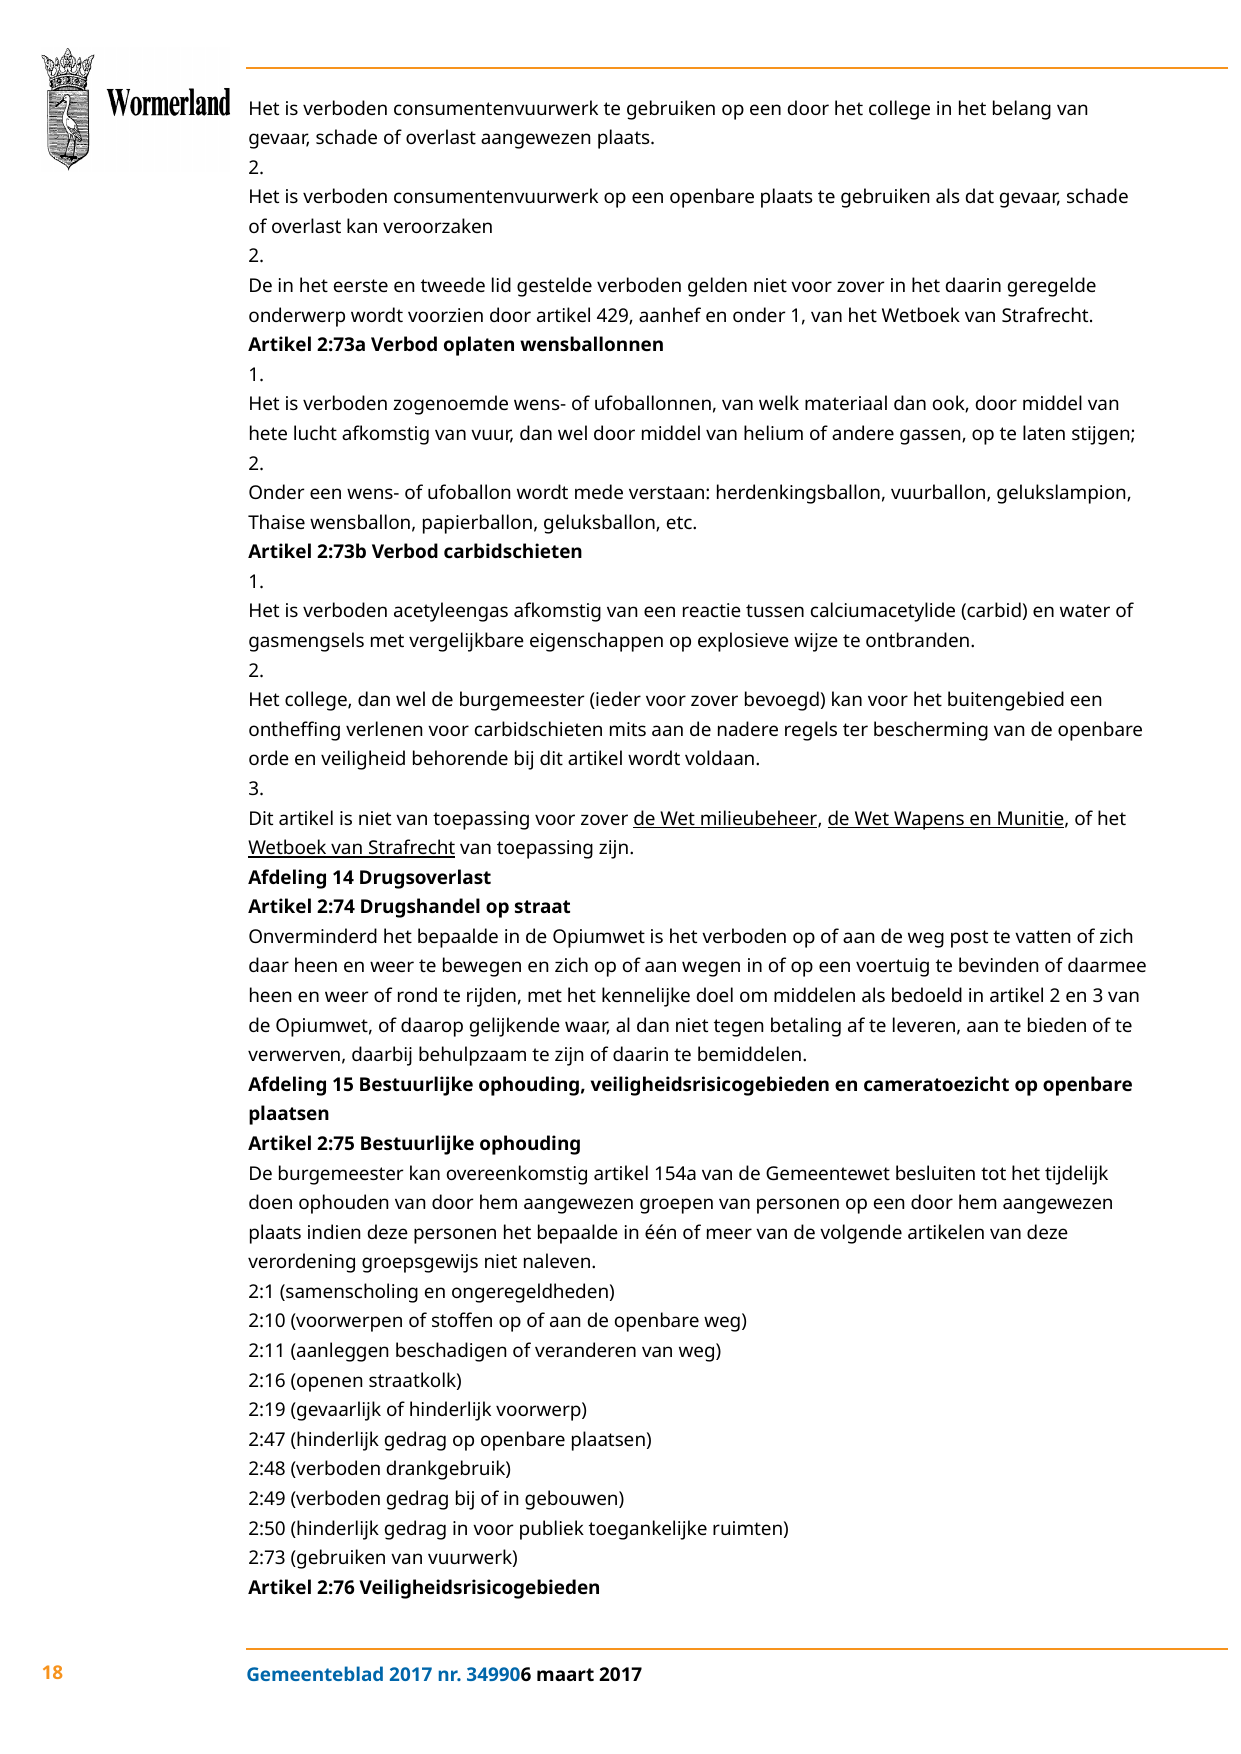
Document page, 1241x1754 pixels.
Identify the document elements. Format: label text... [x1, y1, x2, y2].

text Het college, dan wel de burgemeester (ieder voor zover bevoegd) kan voor het buitengebied een ontheffing verlenen voor carbidschieten mits aan de nadere regels ter bescherming van de openbare orde en veiligheid behorende bij dit artikel wordt voldaan. [248, 686, 1152, 771]
text 2:11 (aanleggen beschadigen of veranderen van weg) [248, 1337, 1152, 1363]
text De in het eerste en tweede lid gestelde verboden gelden niet voor zover in het daarin geregelde onderwerp wordt voorzien door artikel 429, aanhef en onder 1, van het Wetboek van Strafrecht. [248, 272, 1152, 328]
text 2. [248, 657, 1152, 683]
text Afdeling 14 Drugsoverlast [248, 864, 1152, 890]
text Het is verboden acetyleengas afkomstig van een reactie tussen calciumacetylide (carbid) en water of gasmengsels met vergelijkbare eigenschappen op explosieve wijze te ontbranden. [248, 598, 1152, 653]
text Artikel 2:75 Bestuurlijke ophouding [248, 1130, 1152, 1156]
text 2:1 (samenscholing en ongeregeldheden) [248, 1278, 1152, 1304]
text 2. [248, 154, 1152, 180]
text 2:10 (voorwerpen of stoffen op of aan de openbare weg) [248, 1308, 1152, 1333]
text Het is verboden consumentenvuurwerk te gebruiken op een door het college in het belang van gevaar, schade of overlast aangewezen plaats. [248, 95, 1152, 150]
text 1. [248, 568, 1152, 594]
text Het is verboden zogenoemde wens- of ufoballonnen, van welk materiaal dan ook, door middel van hete lucht afkomstig van vuur, dan wel door middel van helium of andere gassen, op te laten stijgen; [248, 391, 1152, 446]
text 2:19 (gevaarlijk of hinderlijk voorwerp) [248, 1396, 1152, 1422]
text 2. [248, 450, 1152, 476]
text 2:50 (hinderlijk gedrag in voor publiek toegankelijke ruimten) [248, 1515, 1152, 1541]
text 1. [248, 361, 1152, 387]
text Artikel 2:74 Drugshandel op straat [248, 893, 1152, 919]
text Artikel 2:73b Verbod carbidschieten [248, 538, 1152, 564]
text 2:73 (gebruiken van vuurwerk) [248, 1544, 1152, 1570]
text 2:49 (verboden gedrag bij of in gebouwen) [248, 1485, 1152, 1511]
text 2:47 (hinderlijk gedrag op openbare plaatsen) [248, 1426, 1152, 1452]
text 3. [248, 775, 1152, 801]
text 2:48 (verboden drankgebruik) [248, 1456, 1152, 1481]
text 2:16 (openen straatkolk) [248, 1367, 1152, 1393]
text Artikel 2:76 Veiligheidsrisicogebieden [248, 1574, 1152, 1600]
text Het is verboden consumentenvuurwerk op een openbare plaats te gebruiken als dat gevaar, schade of overlast kan veroorzaken [248, 183, 1152, 239]
text Onder een wens- of ufoballon wordt mede verstaan: herdenkingsballon, vuurballon, gelukslampion, Thaise wensballon, papierballon, geluksballon, etc. [248, 479, 1152, 535]
picture [41, 47, 231, 172]
text 2. [248, 243, 1152, 268]
text Afdeling 15 Bestuurlijke ophouding, veiligheidsrisicogebieden en cameratoezicht op openbare plaatsen [248, 1071, 1152, 1126]
text De burgemeester kan overeenkomstig artikel 154a van de Gemeentewet besluiten tot het tijdelijk doen ophouden van door hem aangewezen groepen van personen op een door hem aangewezen plaats indien deze personen het bepaalde in één of meer van de volgende artikelen van deze verordening groepsgewijs niet naleven. [248, 1160, 1152, 1274]
text Artikel 2:73a Verbod oplaten wensballonnen [248, 331, 1152, 357]
text Onverminderd het bepaalde in de Opiumwet is het verboden op of aan de weg post te vatten of zich daar heen en weer te bewegen en zich op of aan wegen in of op een voertuig te bevinden of daarmee heen en weer of rond te rijden, met het kennelijke doel om middelen als bedoeld in artikel 2 en 3 van de Opiumwet, of daarop gelijkende waar, al dan niet tegen betaling af te leveren, aan te bieden of te verwerven, daarbij behulpzaam te zijn of daarin te bemiddelen. [248, 923, 1152, 1067]
text Dit artikel is niet van toepassing voor zover de Wet milieubeheer, de Wet Wapens en Munitie, of het Wetboek van Strafrecht van toepassing zijn. [248, 805, 1152, 860]
